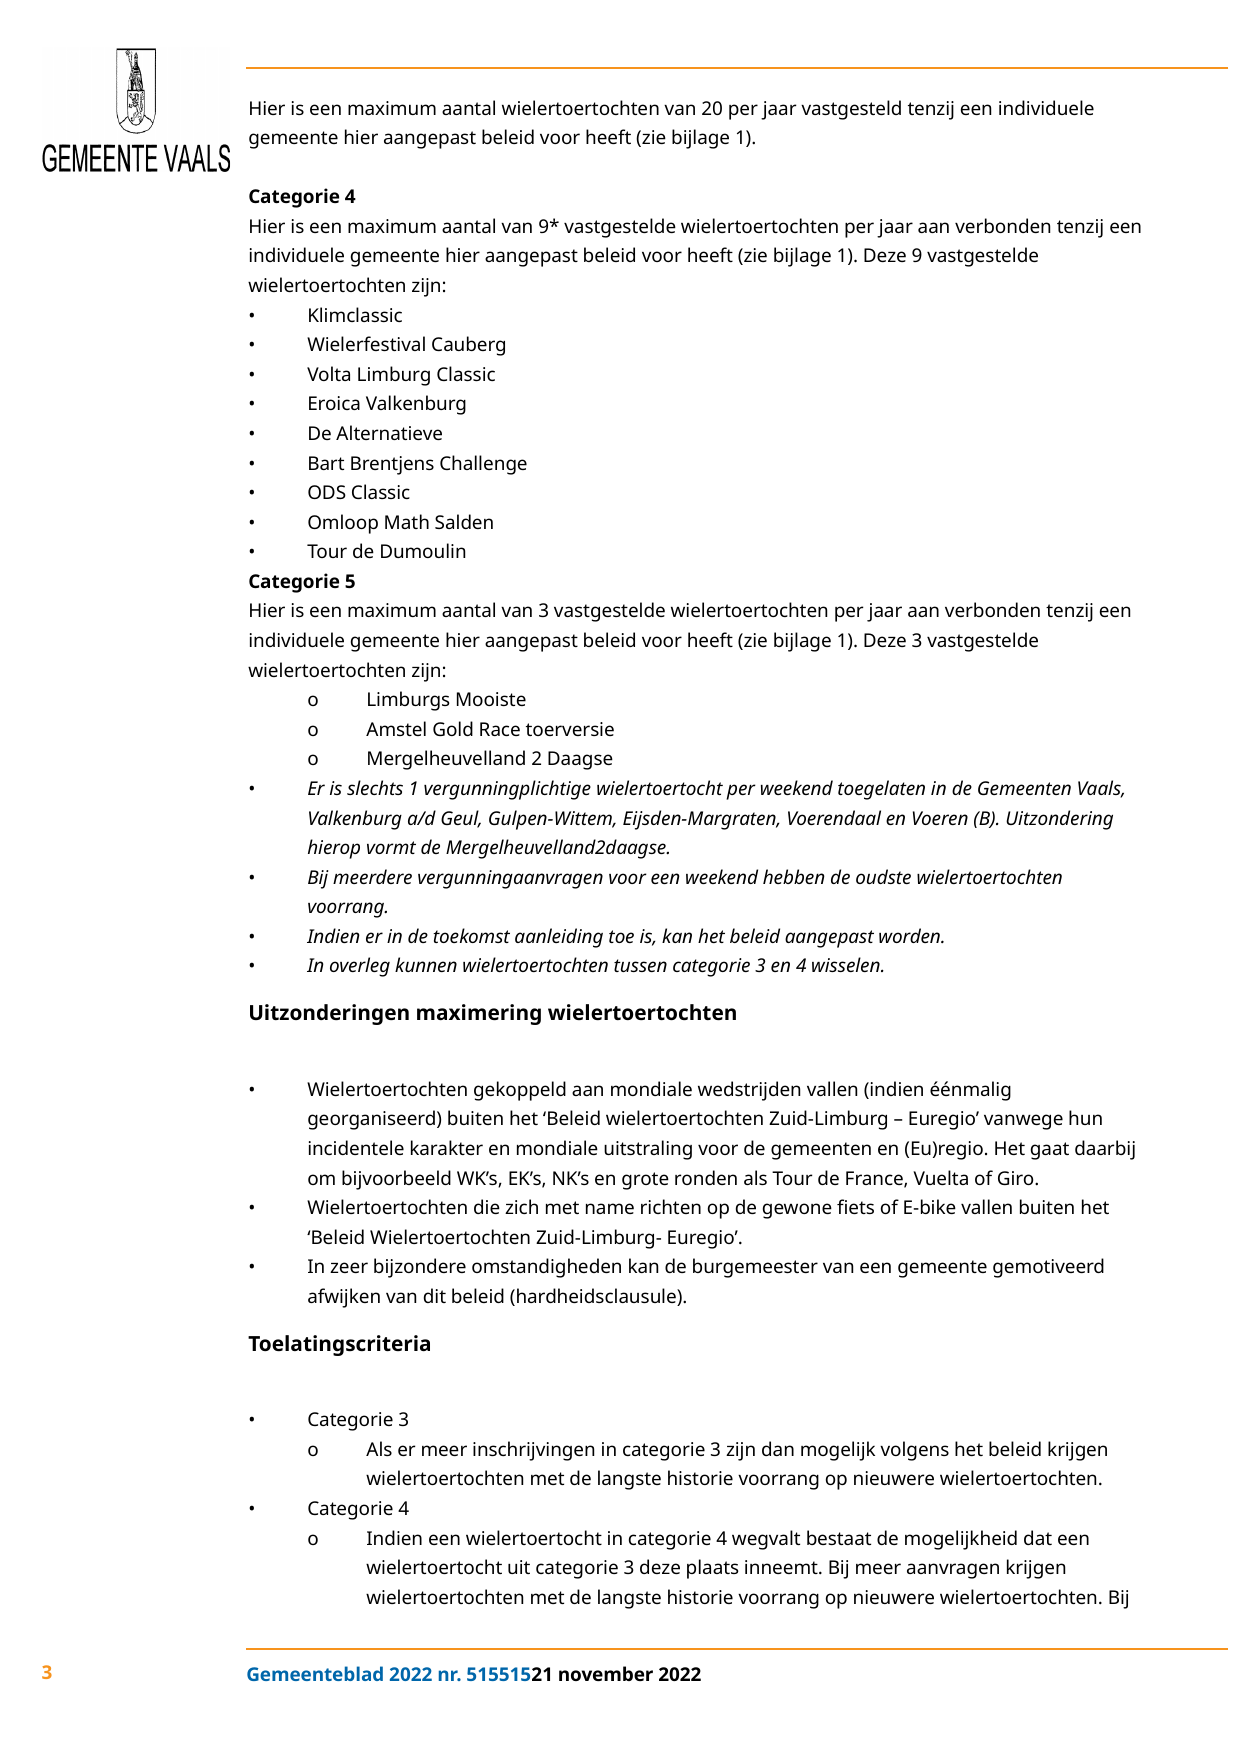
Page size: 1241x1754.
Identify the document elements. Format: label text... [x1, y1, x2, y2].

text Categorie 5 [248, 568, 1152, 594]
text Uitzonderingen maximering wielertoertochten [248, 998, 1152, 1027]
list Bij meerdere vergunningaanvragen voor een weekend hebben de oudste wielertoertochten voorrang. [248, 864, 1152, 919]
list In overleg kunnen wielertoertochten tussen categorie 3 en 4 wisselen. [248, 953, 1152, 978]
list In zeer bijzondere omstandigheden kan de burgemeester van een gemeente gemotiveerd afwijken van dit beleid (hardheidsclausule). [248, 1253, 1152, 1309]
list Wielertoertochten die zich met name richten op de gewone fiets of E-bike vallen buiten het ‘Beleid Wielertoertochten Zuid-Limburg- Euregio’. [248, 1194, 1152, 1250]
list De Alternatieve [248, 420, 1152, 446]
list Indien een wielertoertocht in categorie 4 wegvalt bestaat de mogelijkheid dat een wielertoertocht uit categorie 3 deze plaats inneemt. Bij meer aanvragen krijgen wielertoertochten met de langste historie voorrang op nieuwere wielertoertochten. Bij [307, 1525, 1152, 1610]
text Toelatingscriteria [248, 1329, 1152, 1357]
list Klimclassic [248, 302, 1152, 328]
list Wielertoertochten gekoppeld aan mondiale wedstrijden vallen (indien éénmalig georganiseerd) buiten het ‘Beleid wielertoertochten Zuid-Limburg – Euregio’ vanwege hun incidentele karakter en mondiale uitstraling voor de gemeenten en (Eu)regio. Het gaat daarbij om bijvoorbeeld WK’s, EK’s, NK’s en grote ronden als Tour de France, Vuelta of Giro. [248, 1076, 1152, 1191]
list Categorie 4 [248, 1495, 1152, 1521]
list Categorie 3 [248, 1406, 1152, 1432]
text Hier is een maximum aantal wielertoertochten van 20 per jaar vastgesteld tenzij een individuele gemeente hier aangepast beleid voor heeft (zie bijlage 1). [248, 95, 1152, 150]
list ODS Classic [248, 479, 1152, 505]
text Hier is een maximum aantal van 3 vastgestelde wielertoertochten per jaar aan verbonden tenzij een individuele gemeente hier aangepast beleid voor heeft (zie bijlage 1). Deze 3 vastgestelde wielertoertochten zijn: [248, 598, 1152, 683]
list Als er meer inschrijvingen in categorie 3 zijn dan mogelijk volgens het beleid krijgen wielertoertochten met de langste historie voorrang op nieuwere wielertoertochten. [307, 1436, 1152, 1491]
list Wielerfestival Cauberg [248, 331, 1152, 357]
list Eroica Valkenburg [248, 391, 1152, 416]
list Indien er in de toekomst aanleiding toe is, kan het beleid aangepast worden. [248, 923, 1152, 949]
list Er is slechts 1 vergunningplichtige wielertoertocht per weekend toegelaten in de Gemeenten Vaals, Valkenburg a/d Geul, Gulpen-Wittem, Eijsden-Margraten, Voerendaal en Voeren (B). Uitzondering hierop vormt de Mergelheuvelland2daagse. [248, 775, 1152, 860]
list Bart Brentjens Challenge [248, 450, 1152, 476]
text Hier is een maximum aantal van 9* vastgestelde wielertoertochten per jaar aan verbonden tenzij een individuele gemeente hier aangepast beleid voor heeft (zie bijlage 1). Deze 9 vastgestelde wielertoertochten zijn: [248, 213, 1152, 298]
list Omloop Math Salden [248, 509, 1152, 535]
list Tour de Dumoulin [248, 538, 1152, 564]
text Categorie 4 [248, 183, 1152, 209]
list Volta Limburg Classic [248, 361, 1152, 387]
list Mergelheuvelland 2 Daagse [307, 746, 1152, 771]
list Amstel Gold Race toerversie [307, 716, 1152, 742]
list Limburgs Mooiste [307, 686, 1152, 712]
picture [41, 47, 231, 172]
